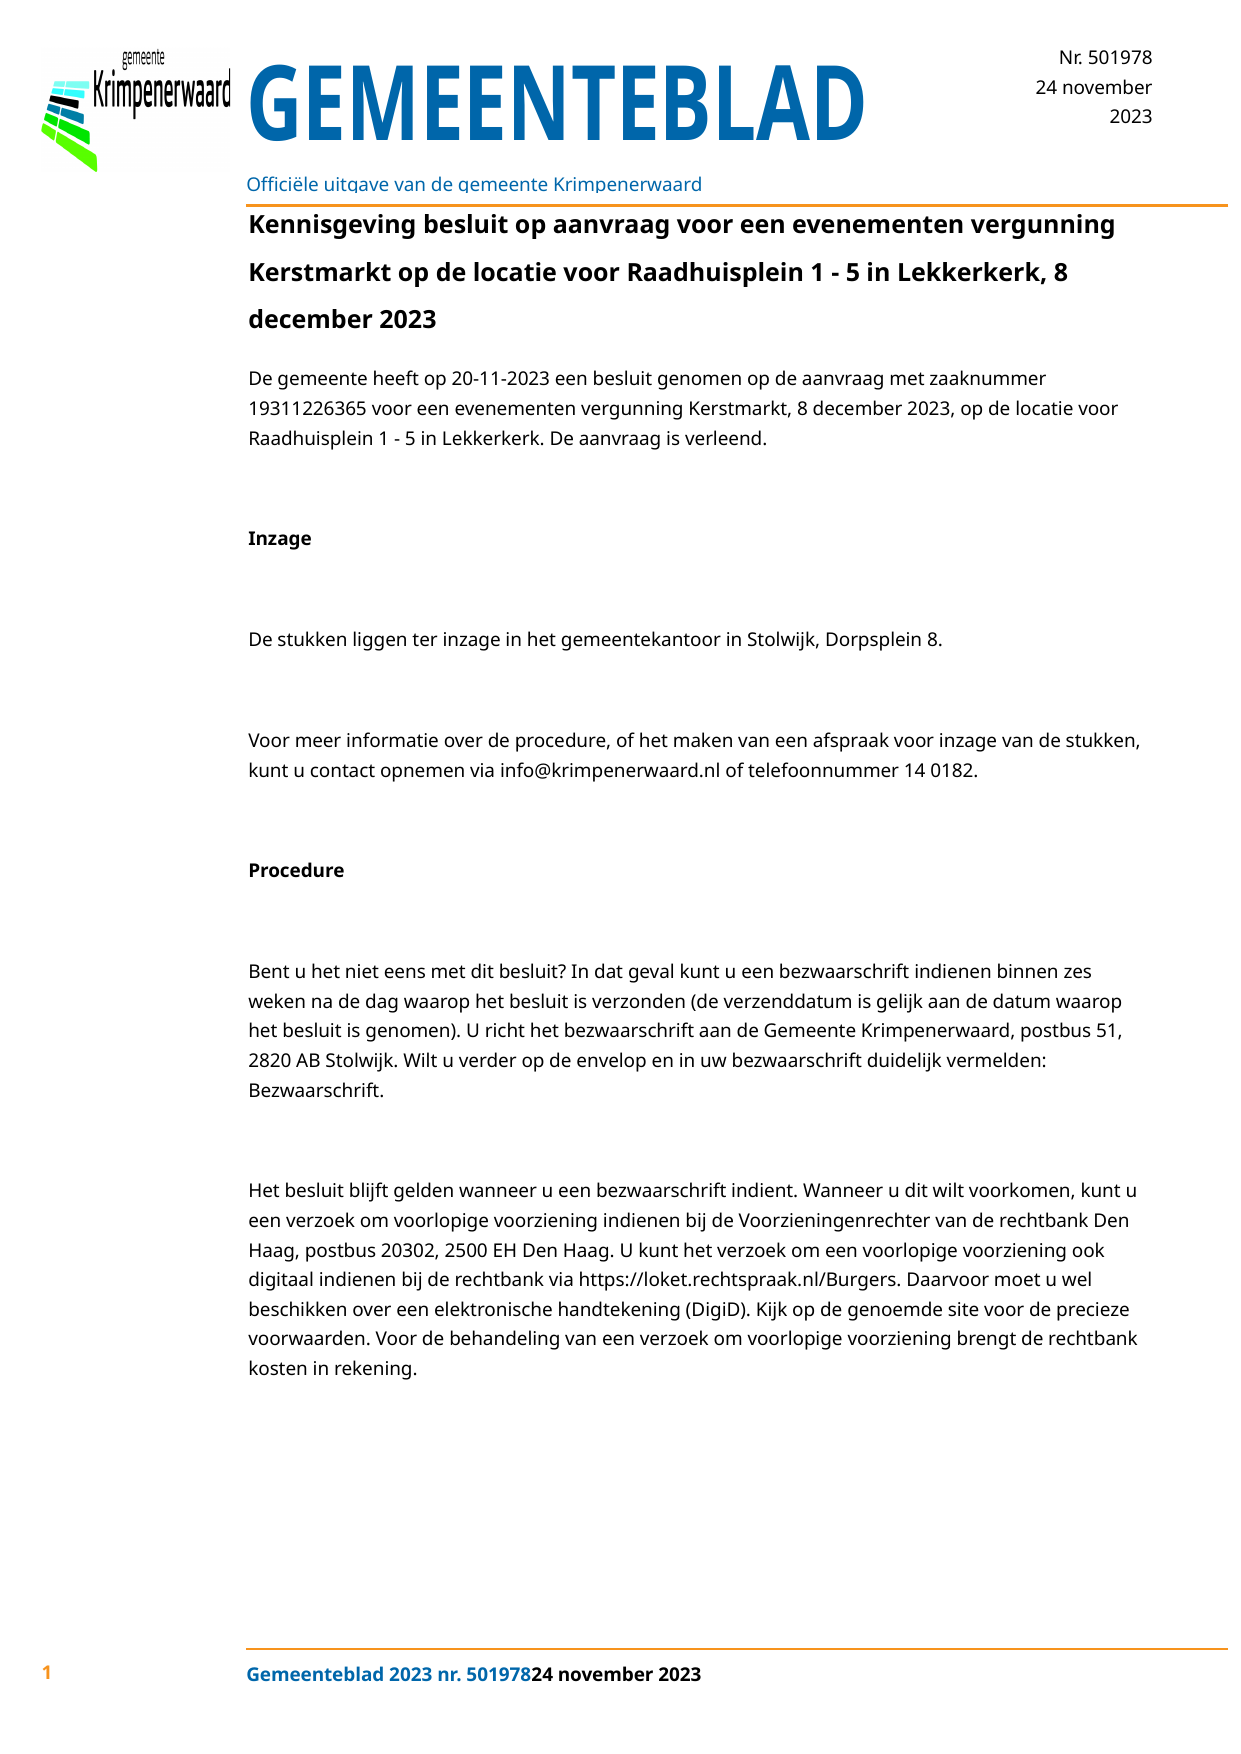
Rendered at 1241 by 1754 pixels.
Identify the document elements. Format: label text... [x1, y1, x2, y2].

picture [41, 47, 231, 172]
text De stukken liggen ter inzage in het gemeentekantoor in Stolwijk, Dorpsplein 8. [248, 626, 1152, 652]
text Het besluit blijft gelden wanneer u een bezwaarschrift indient. Wanneer u dit wilt voorkomen, kunt u een verzoek om voorlopige voorziening indienen bij de Voorzieningenrechter van de rechtbank Den Haag, postbus 20302, 2500 EH Den Haag. U kunt het verzoek om een voorlopige voorziening ook digitaal indienen bij de rechtbank via https://loket.rechtspraak.nl/Burgers. Daarvoor moet u wel beschikken over een elektronische handtekening (DigiD). Kijk op de genoemde site voor de precieze voorwaarden. Voor de behandeling van een verzoek om voorlopige voorziening brengt de rechtbank kosten in rekening. [248, 1178, 1152, 1381]
text Bent u het niet eens met dit besluit? In dat geval kunt u een bezwaarschrift indienen binnen zes weken na de dag waarop het besluit is verzonden (de verzenddatum is gelijk aan de datum waarop het besluit is genomen). U richt het bezwaarschrift aan de Gemeente Krimpenerwaard, postbus 51, 2820 AB Stolwijk. Wilt u verder op de envelop en in uw bezwaarschrift duidelijk vermelden: Bezwaarschrift. [248, 958, 1152, 1102]
text Voor meer informatie over de procedure, of het maken van een afspraak voor inzage van de stukken, kunt u contact opnemen via info@krimpenerwaard.nl of telefoonnummer 14 0182. [248, 727, 1152, 782]
text De gemeente heeft op 20-11-2023 een besluit genomen op de aanvraag met zaaknummer 19311226365 voor een evenementen vergunning Kerstmarkt, 8 december 2023, op de locatie voor Raadhuisplein 1 - 5 in Lekkerkerk. De aanvraag is verleend. [248, 366, 1152, 450]
text Inzage [248, 526, 1152, 551]
text Procedure [248, 858, 1152, 883]
text Kennisgeving besluit op aanvraag voor een evenementen vergunning Kerstmarkt op de locatie voor Raadhuisplein 1 - 5 in Lekkerkerk, 8 december 2023 [248, 207, 1152, 336]
